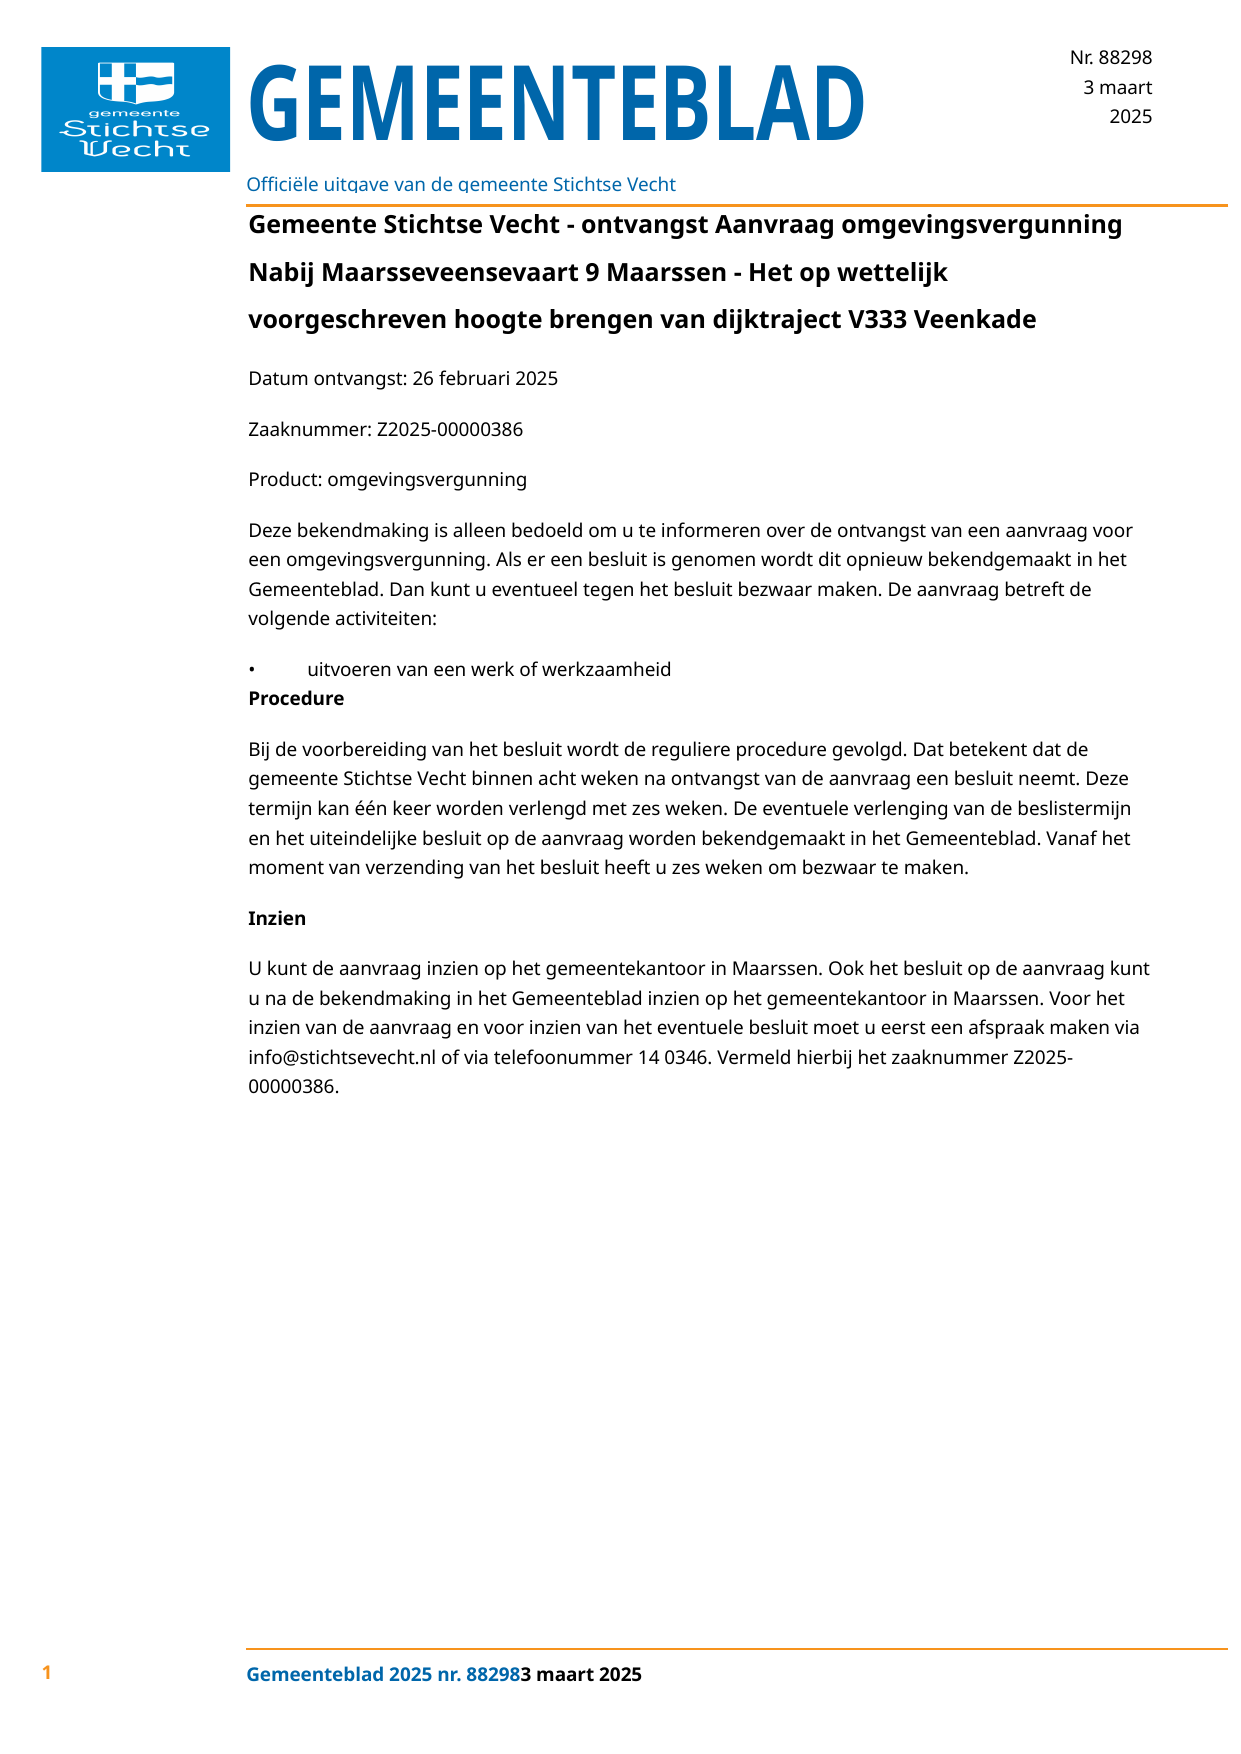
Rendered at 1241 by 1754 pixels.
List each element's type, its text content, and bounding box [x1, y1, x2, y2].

list uitvoeren van een werk of werkzaamheid [248, 656, 1152, 682]
text Zaaknummer: Z2025-00000386 [248, 416, 1152, 442]
text Procedure [248, 686, 1152, 711]
text Datum ontvangst: 26 februari 2025 [248, 366, 1152, 391]
text Deze bekendmaking is alleen bedoeld om u te informeren over de ontvangst van een aanvraag voor een omgevingsvergunning. Als er een besluit is genomen wordt dit opnieuw bekendgemaakt in het Gemeenteblad. Dan kunt u eventueel tegen het besluit bezwaar maken. De aanvraag betreft de volgende activiteiten: [248, 517, 1152, 631]
text Product: omgevingsvergunning [248, 466, 1152, 492]
text Gemeente Stichtse Vecht - ontvangst Aanvraag omgevingsvergunning Nabij Maarsseveensevaart 9 Maarssen - Het op wettelijk voorgeschreven hoogte brengen van dijktraject V333 Veenkade [248, 207, 1152, 336]
picture [137, 63, 174, 103]
text U kunt de aanvraag inzien op het gemeentekantoor in Maarssen. Ook het besluit op de aanvraag kunt u na de bekendmaking in het Gemeenteblad inzien op het gemeentekantoor in Maarssen. Voor het inzien van de aanvraag en voor inzien van het eventuele besluit moet u eerst een afspraak maken via info@stichtsevecht.nl of via telefoonummer 14 0346. Vermeld hierbij het zaaknummer Z2025-00000386. [248, 955, 1152, 1099]
text Inzien [248, 905, 1152, 930]
picture [99, 63, 135, 101]
text Bij de voorbereiding van het besluit wordt de reguliere procedure gevolgd. Dat betekent dat de gemeente Stichtse Vecht binnen acht weken na ontvangst van de aanvraag een besluit neemt. Deze termijn kan één keer worden verlengd met zes weken. De eventuele verlenging van de beslistermijn en het uiteindelijke besluit op de aanvraag worden bekendgemaakt in het Gemeenteblad. Vanaf het moment van verzending van het besluit heeft u zes weken om bezwaar te maken. [248, 736, 1152, 880]
